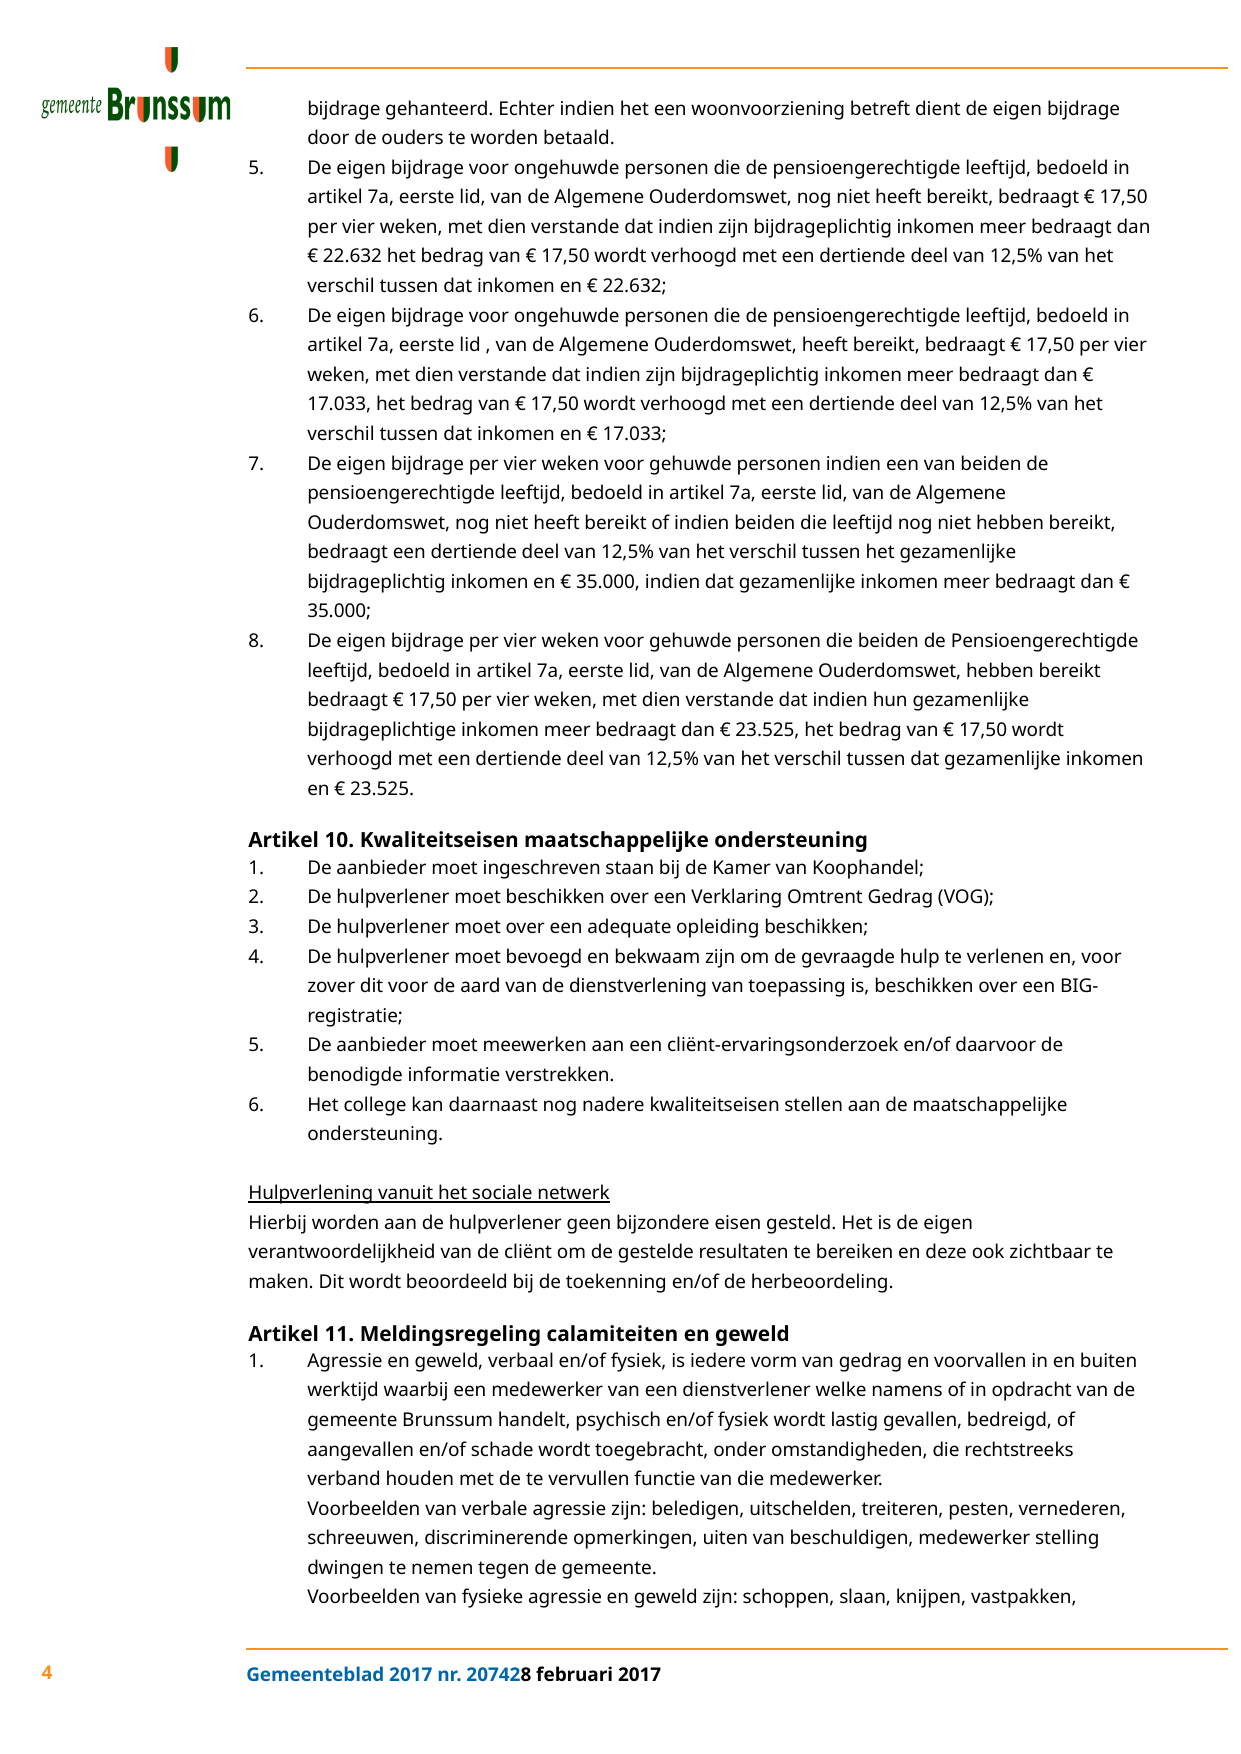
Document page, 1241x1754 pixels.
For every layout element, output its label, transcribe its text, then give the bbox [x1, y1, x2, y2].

list bijdrage gehanteerd. Echter indien het een woonvoorziening betreft dient de eigen bijdrage door de ouders te worden betaald. [248, 95, 1152, 150]
list De hulpverlener moet beschikken over een Verklaring Omtrent Gedrag (VOG); [248, 884, 1152, 909]
list De eigen bijdrage voor ongehuwde personen die de pensioengerechtigde leeftijd, bedoeld in artikel 7a, eerste lid, van de Algemene Ouderdomswet, nog niet heeft bereikt, bedraagt € 17,50 per vier weken, met dien verstande dat indien zijn bijdrageplichtig inkomen meer bedraagt dan € 22.632 het bedrag van € 17,50 wordt verhoogd met een dertiende deel van 12,5% van het verschil tussen dat inkomen en € 22.632; [248, 154, 1152, 298]
text Hulpverlening vanuit het sociale netwerk [248, 1179, 1152, 1205]
text Hierbij worden aan de hulpverlener geen bijzondere eisen gesteld. Het is de eigen verantwoordelijkheid van de cliënt om de gestelde resultaten te bereiken en deze ook zichtbaar te maken. Dit wordt beoordeeld bij de toekenning en/of de herbeoordeling. [248, 1209, 1152, 1294]
list De eigen bijdrage per vier weken voor gehuwde personen indien een van beiden de pensioengerechtigde leeftijd, bedoeld in artikel 7a, eerste lid, van de Algemene Ouderdomswet, nog niet heeft bereikt of indien beiden die leeftijd nog niet hebben bereikt, bedraagt een dertiende deel van 12,5% van het verschil tussen het gezamenlijke bijdrageplichtig inkomen en € 35.000, indien dat gezamenlijke inkomen meer bedraagt dan € 35.000; [248, 450, 1152, 623]
list De hulpverlener moet over een adequate opleiding beschikken; [248, 913, 1152, 939]
list Het college kan daarnaast nog nadere kwaliteitseisen stellen aan de maatschappelijke ondersteuning. [248, 1091, 1152, 1146]
list De aanbieder moet meewerken aan een cliënt-ervaringsonderzoek en/of daarvoor de benodigde informatie verstrekken. [248, 1032, 1152, 1087]
picture [41, 47, 231, 172]
list Voorbeelden van fysieke agressie en geweld zijn: schoppen, slaan, knijpen, vastpakken, [248, 1584, 1152, 1609]
text Artikel 10. Kwaliteitseisen maatschappelijke ondersteuning [248, 826, 1152, 854]
list De eigen bijdrage voor ongehuwde personen die de pensioengerechtigde leeftijd, bedoeld in artikel 7a, eerste lid , van de Algemene Ouderdomswet, heeft bereikt, bedraagt € 17,50 per vier weken, met dien verstande dat indien zijn bijdrageplichtig inkomen meer bedraagt dan € 17.033, het bedrag van € 17,50 wordt verhoogd met een dertiende deel van 12,5% van het verschil tussen dat inkomen en € 17.033; [248, 302, 1152, 446]
list De eigen bijdrage per vier weken voor gehuwde personen die beiden de Pensioengerechtigde leeftijd, bedoeld in artikel 7a, eerste lid, van de Algemene Ouderdomswet, hebben bereikt bedraagt € 17,50 per vier weken, met dien verstande dat indien hun gezamenlijke bijdrageplichtige inkomen meer bedraagt dan € 23.525, het bedrag van € 17,50 wordt verhoogd met een dertiende deel van 12,5% van het verschil tussen dat gezamenlijke inkomen en € 23.525. [248, 627, 1152, 801]
list De hulpverlener moet bevoegd en bekwaam zijn om de gevraagde hulp te verlenen en, voor zover dit voor de aard van de dienstverlening van toepassing is, beschikken over een BIG-registratie; [248, 943, 1152, 1028]
list Voorbeelden van verbale agressie zijn: beledigen, uitschelden, treiteren, pesten, vernederen, schreeuwen, discriminerende opmerkingen, uiten van beschuldigen, medewerker stelling dwingen te nemen tegen de gemeente. [248, 1495, 1152, 1580]
list De aanbieder moet ingeschreven staan bij de Kamer van Koophandel; [248, 854, 1152, 880]
list Agressie en geweld, verbaal en/of fysiek, is iedere vorm van gedrag en voorvallen in en buiten werktijd waarbij een medewerker van een dienstverlener welke namens of in opdracht van de gemeente Brunssum handelt, psychisch en/of fysiek wordt lastig gevallen, bedreigd, of aangevallen en/of schade wordt toegebracht, onder omstandigheden, die rechtstreeks verband houden met de te vervullen functie van die medewerker. [248, 1347, 1152, 1491]
text Artikel 11. Meldingsregeling calamiteiten en geweld [248, 1319, 1152, 1347]
